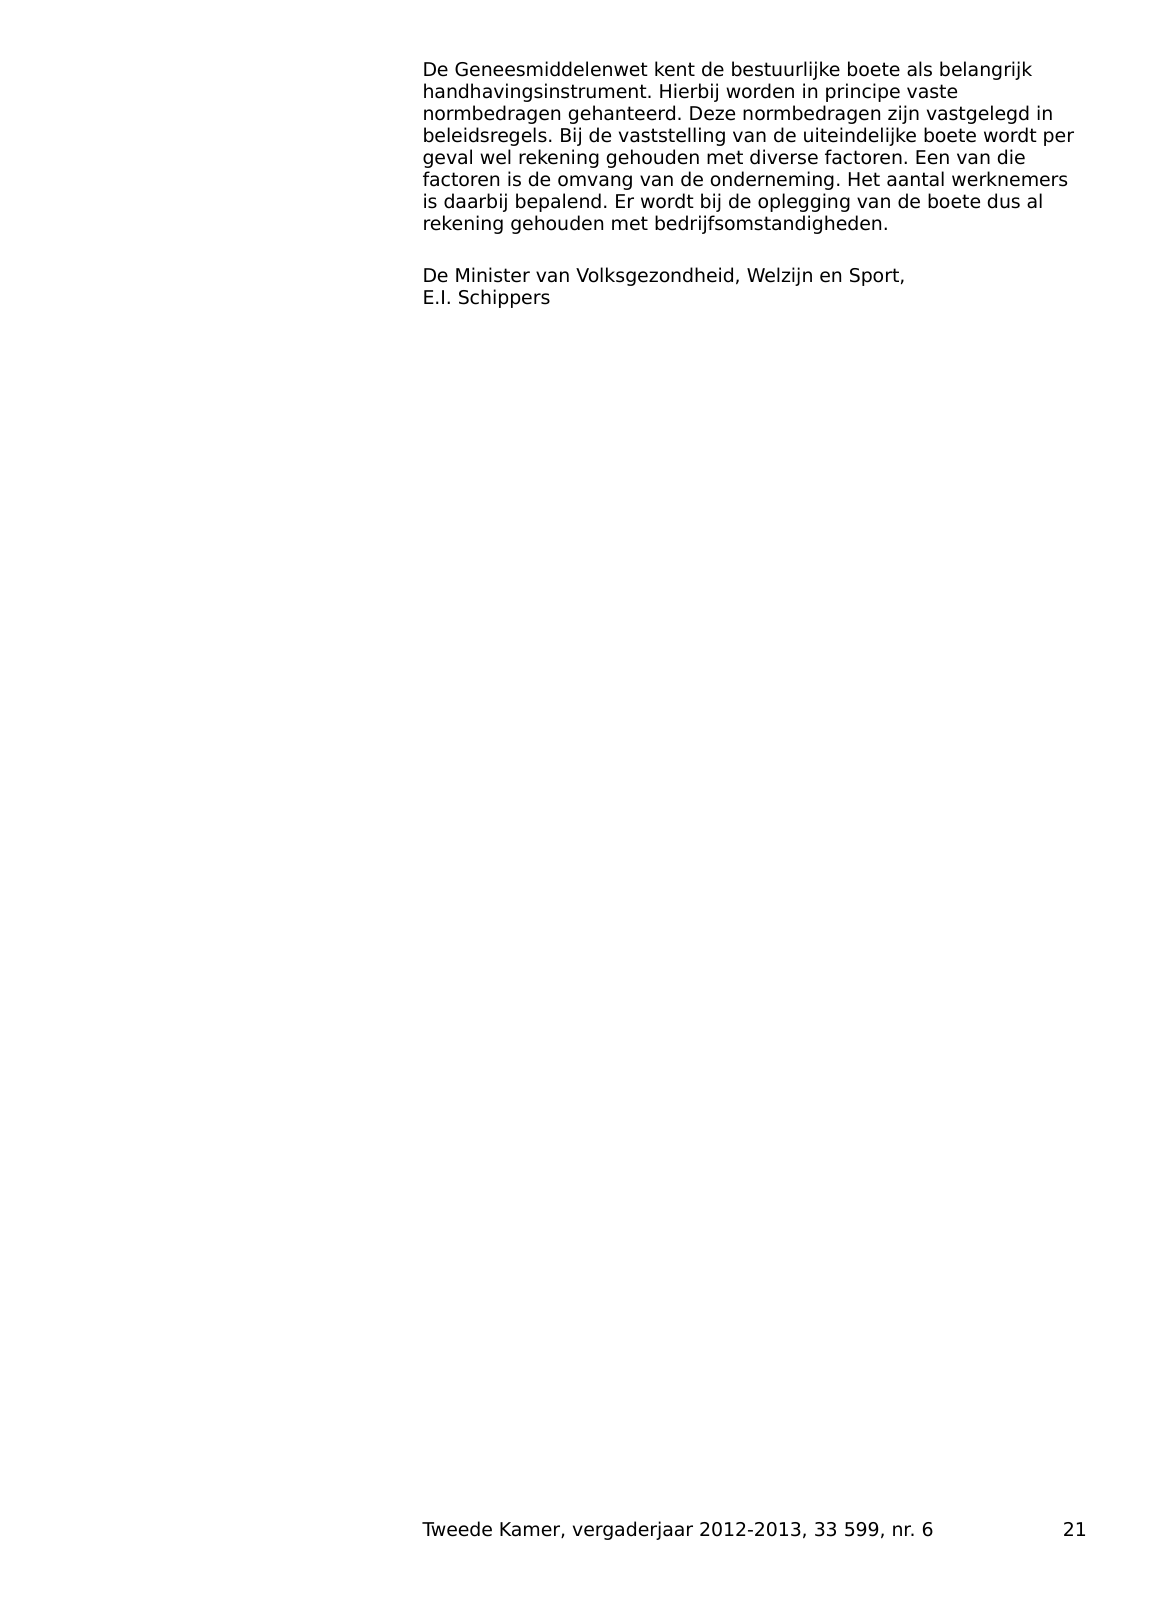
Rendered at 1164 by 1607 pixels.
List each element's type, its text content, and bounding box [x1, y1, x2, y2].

text De Minister van Volksgezondheid, Welzijn en Sport, E.I. Schippers [422, 265, 1087, 309]
text De Geneesmiddelenwet kent de bestuurlijke boete als belangrijk handhavingsinstrument. Hierbij worden in principe vaste normbedragen gehanteerd. Deze normbedragen zijn vastgelegd in beleidsregels. Bij de vaststelling van de uiteindelijke boete wordt per geval wel rekening gehouden met diverse factoren. Een van die factoren is de omvang van de onderneming. Het aantal werknemers is daarbij bepalend. Er wordt bij de oplegging van de boete dus al rekening gehouden met bedrijfsomstandigheden. [422, 59, 1087, 235]
